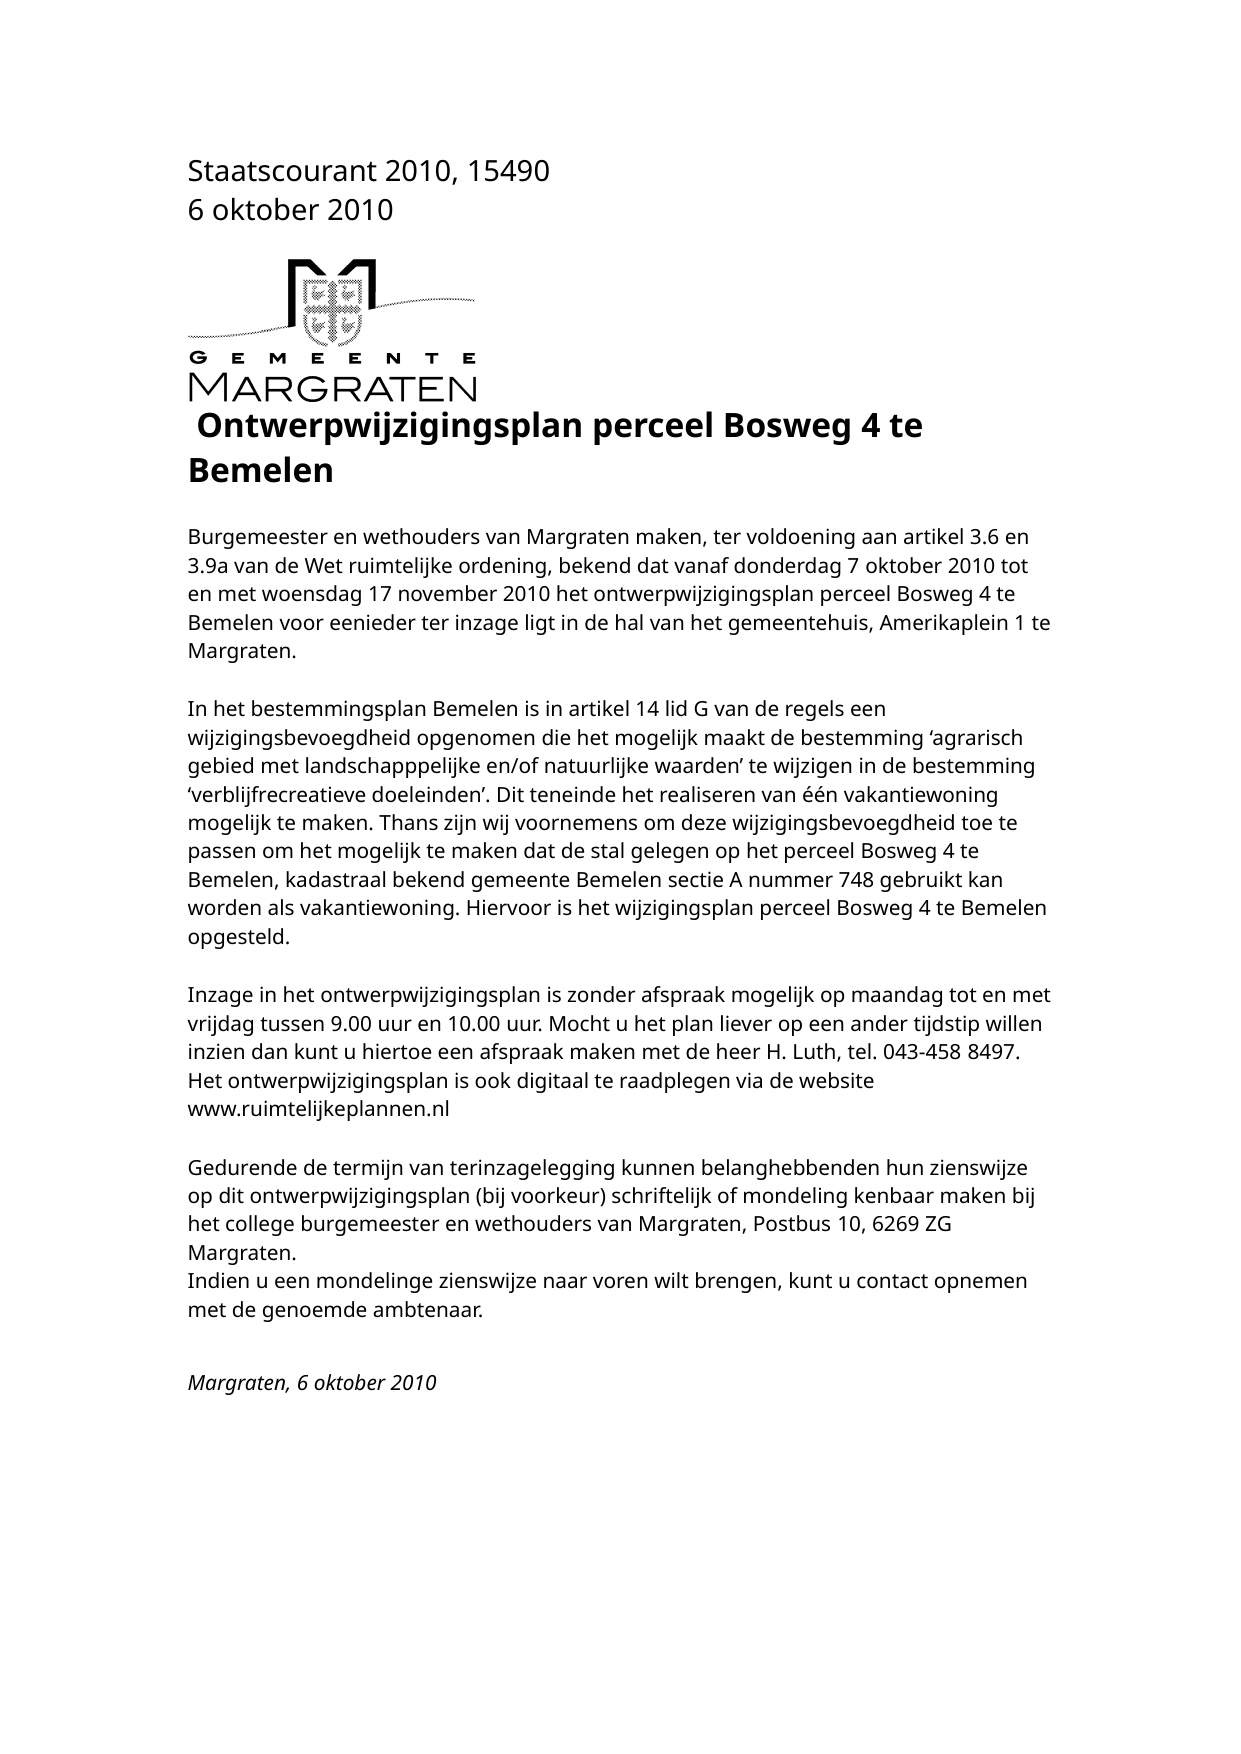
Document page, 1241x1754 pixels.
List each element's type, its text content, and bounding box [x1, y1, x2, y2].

text Gedurende de termijn van terinzagelegging kunnen belanghebbenden hun zienswijze op dit ontwerpwijzigingsplan (bij voorkeur) schriftelijk of mondeling kenbaar maken bij het college burgemeester en wethouders van Margraten, Postbus 10, 6269 ZG Margraten. [187, 1153, 1053, 1266]
text Staatscourant 2010, 15490 [187, 150, 1053, 190]
subtitle Ontwerpwijzigingsplan perceel Bosweg 4 te Bemelen [187, 271, 1053, 492]
text Margraten, 6 oktober 2010 [187, 1368, 1053, 1397]
text Inzage in het ontwerpwijzigingsplan is zonder afspraak mogelijk op maandag tot en met vrijdag tussen 9.00 uur en 10.00 uur. Mocht u het plan liever op een ander tijdstip willen inzien dan kunt u hiertoe een afspraak maken met de heer H. Luth, tel. 043-458 8497. Het ontwerpwijzigingsplan is ook digitaal te raadplegen via de website www.ruimtelijkeplannen.nl [187, 980, 1053, 1123]
text In het bestemmingsplan Bemelen is in artikel 14 lid G van de regels een wijzigingsbevoegdheid opgenomen die het mogelijk maakt de bestemming ‘agrarisch gebied met landschapppelijke en/of natuurlijke waarden’ te wijzigen in de bestemming ‘verblijfrecreatieve doeleinden’. Dit teneinde het realiseren van één vakantiewoning mogelijk te maken. Thans zijn wij voornemens om deze wijzigingsbevoegdheid toe te passen om het mogelijk te maken dat de stal gelegen op het perceel Bosweg 4 te Bemelen, kadastraal bekend gemeente Bemelen sectie A nummer 748 gebruikt kan worden als vakantiewoning. Hiervoor is het wijzigingsplan perceel Bosweg 4 te Bemelen opgesteld. [187, 694, 1053, 950]
text 6 oktober 2010 [187, 190, 1053, 229]
text Burgemeester en wethouders van Margraten maken, ter voldoening aan artikel 3.6 en 3.9a van de Wet ruimtelijke ordening, bekend dat vanaf donderdag 7 oktober 2010 tot en met woensdag 17 november 2010 het ontwerpwijzigingsplan perceel Bosweg 4 te Bemelen voor eenieder ter inzage ligt in de hal van het gemeentehuis, Amerikaplein 1 te Margraten. [187, 522, 1053, 664]
text Indien u een mondelinge zienswijze naar voren wilt brengen, kunt u contact opnemen met de genoemde ambtenaar. [187, 1266, 1053, 1323]
picture [187, 258, 477, 402]
